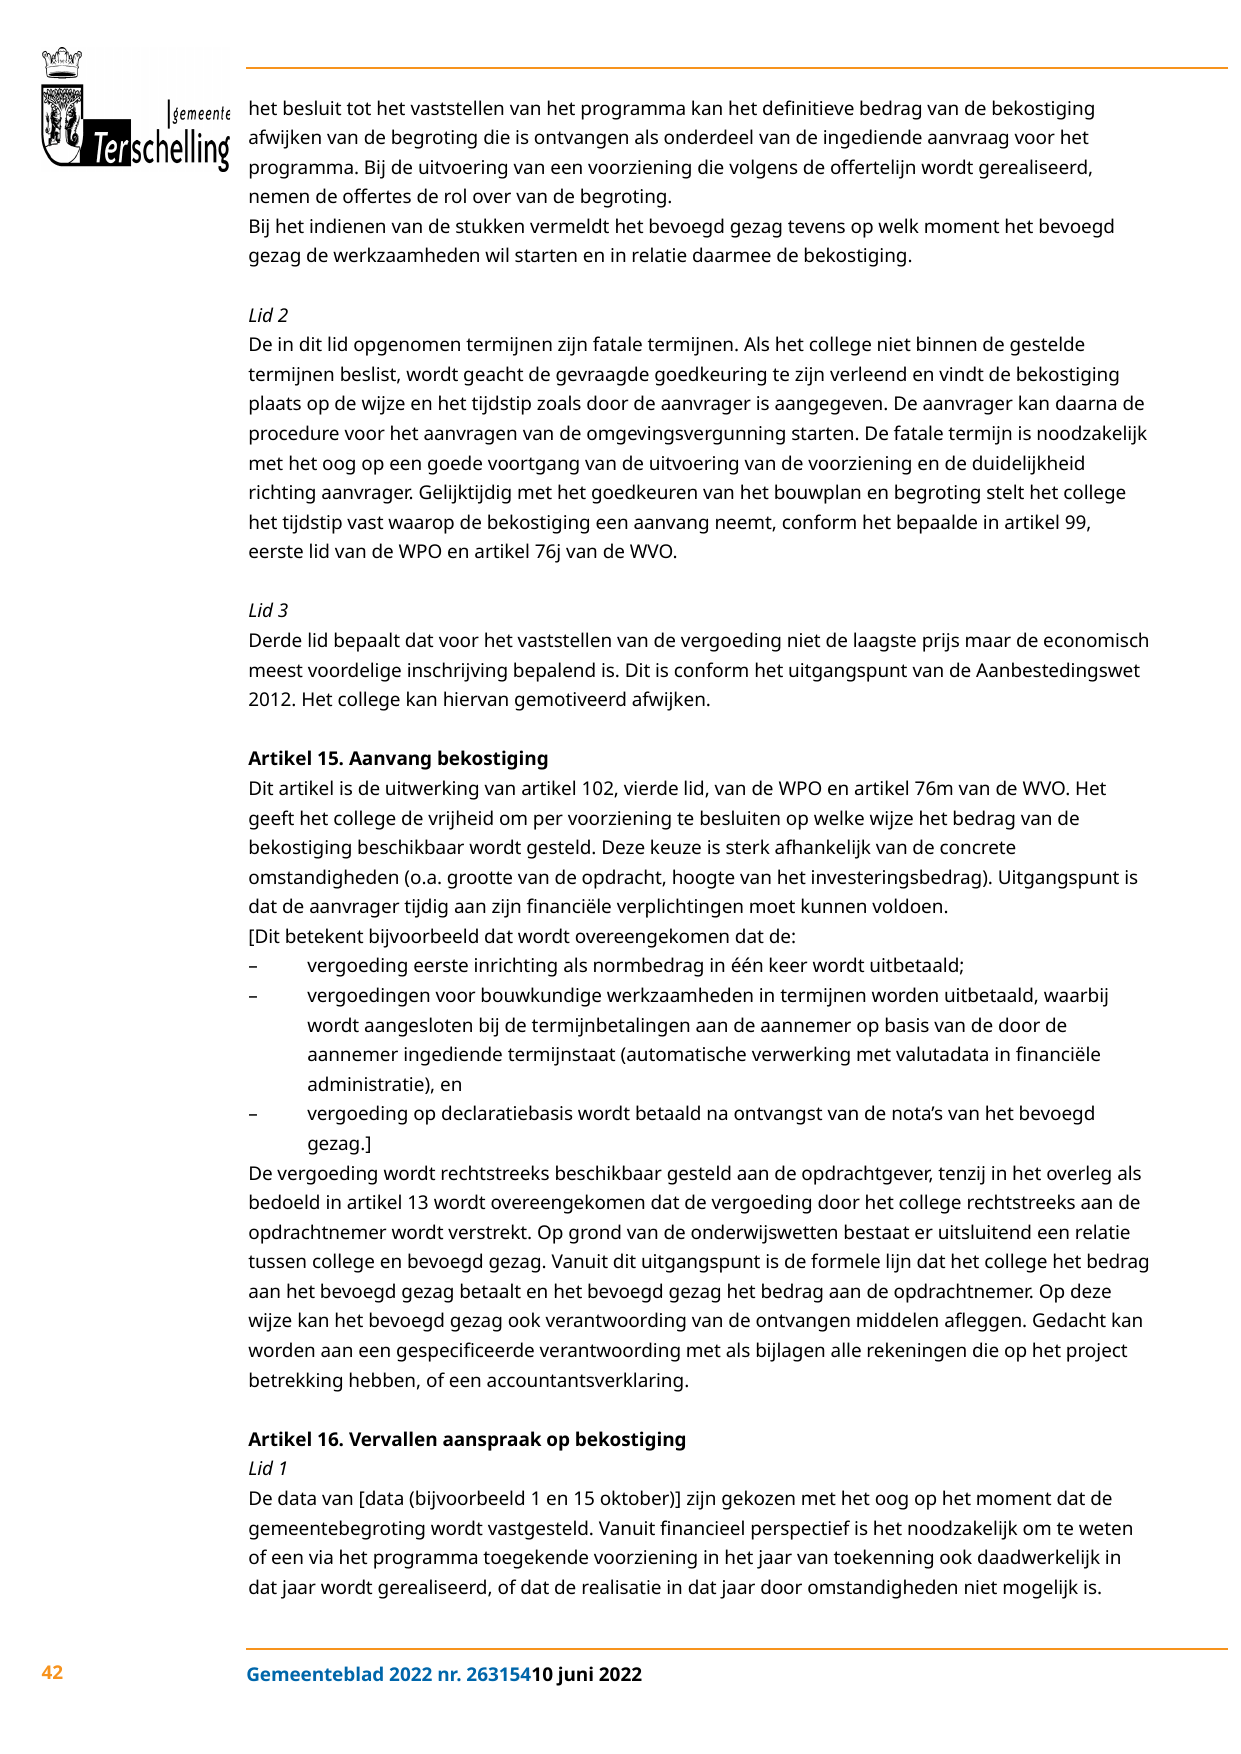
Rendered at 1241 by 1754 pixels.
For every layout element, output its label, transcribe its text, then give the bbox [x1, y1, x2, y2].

text het besluit tot het vaststellen van het programma kan het definitieve bedrag van de bekostiging afwijken van de begroting die is ontvangen als onderdeel van de ingediende aanvraag voor het programma. Bij de uitvoering van een voorziening die volgens de offertelijn wordt gerealiseerd, nemen de offertes de rol over van de begroting. [248, 95, 1152, 209]
text De data van [data (bijvoorbeeld 1 en 15 oktober)] zijn gekozen met het oog op het moment dat de gemeentebegroting wordt vastgesteld. Vanuit financieel perspectief is het noodzakelijk om te weten of een via het programma toegekende voorziening in het jaar van toekenning ook daadwerkelijk in dat jaar wordt gerealiseerd, of dat de realisatie in dat jaar door omstandigheden niet mogelijk is. [248, 1485, 1152, 1600]
list vergoeding eerste inrichting als normbedrag in één keer wordt uitbetaald; [248, 953, 1152, 978]
text Artikel 15. Aanvang bekostiging [248, 746, 1152, 771]
text Lid 3 [248, 598, 1152, 623]
picture [41, 47, 231, 172]
text Artikel 16. Vervallen aanspraak op bekostiging [248, 1426, 1152, 1452]
text Lid 1 [248, 1456, 1152, 1481]
text Lid 2 [248, 302, 1152, 328]
text Derde lid bepaalt dat voor het vaststellen van de vergoeding niet de laagste prijs maar de economisch meest voordelige inschrijving bepalend is. Dit is conform het uitgangspunt van de Aanbestedingswet 2012. Het college kan hiervan gemotiveerd afwijken. [248, 627, 1152, 712]
text Bij het indienen van de stukken vermeldt het bevoegd gezag tevens op welk moment het bevoegd gezag de werkzaamheden wil starten en in relatie daarmee de bekostiging. [248, 213, 1152, 268]
text De vergoeding wordt rechtstreeks beschikbaar gesteld aan de opdrachtgever, tenzij in het overleg als bedoeld in artikel 13 wordt overeengekomen dat de vergoeding door het college rechtstreeks aan de opdrachtnemer wordt verstrekt. Op grond van de onderwijswetten bestaat er uitsluitend een relatie tussen college en bevoegd gezag. Vanuit dit uitgangspunt is de formele lijn dat het college het bedrag aan het bevoegd gezag betaalt en het bevoegd gezag het bedrag aan de opdrachtnemer. Op deze wijze kan het bevoegd gezag ook verantwoording van de ontvangen middelen afleggen. Gedacht kan worden aan een gespecificeerde verantwoording met als bijlagen alle rekeningen die op het project betrekking hebben, of een accountantsverklaring. [248, 1160, 1152, 1393]
text De in dit lid opgenomen termijnen zijn fatale termijnen. Als het college niet binnen de gestelde termijnen beslist, wordt geacht de gevraagde goedkeuring te zijn verleend en vindt de bekostiging plaats op de wijze en het tijdstip zoals door de aanvrager is aangegeven. De aanvrager kan daarna de procedure voor het aanvragen van de omgevingsvergunning starten. De fatale termijn is noodzakelijk met het oog op een goede voortgang van de uitvoering van de voorziening en de duidelijkheid richting aanvrager. Gelijktijdig met het goedkeuren van het bouwplan en begroting stelt het college het tijdstip vast waarop de bekostiging een aanvang neemt, conform het bepaalde in artikel 99, eerste lid van de WPO en artikel 76j van de WVO. [248, 331, 1152, 564]
text Dit artikel is de uitwerking van artikel 102, vierde lid, van de WPO en artikel 76m van de WVO. Het geeft het college de vrijheid om per voorziening te besluiten op welke wijze het bedrag van de bekostiging beschikbaar wordt gesteld. Deze keuze is sterk afhankelijk van de concrete omstandigheden (o.a. grootte van de opdracht, hoogte van het investeringsbedrag). Uitgangspunt is dat de aanvrager tijdig aan zijn financiële verplichtingen moet kunnen voldoen. [248, 775, 1152, 919]
list vergoedingen voor bouwkundige werkzaamheden in termijnen worden uitbetaald, waarbij wordt aangesloten bij de termijnbetalingen aan de aannemer op basis van de door de aannemer ingediende termijnstaat (automatische verwerking met valutadata in financiële administratie), en [248, 982, 1152, 1097]
list vergoeding op declaratiebasis wordt betaald na ontvangst van de nota’s van het bevoegd gezag.] [248, 1101, 1152, 1156]
text [Dit betekent bijvoorbeeld dat wordt overeengekomen dat de: [248, 923, 1152, 949]
